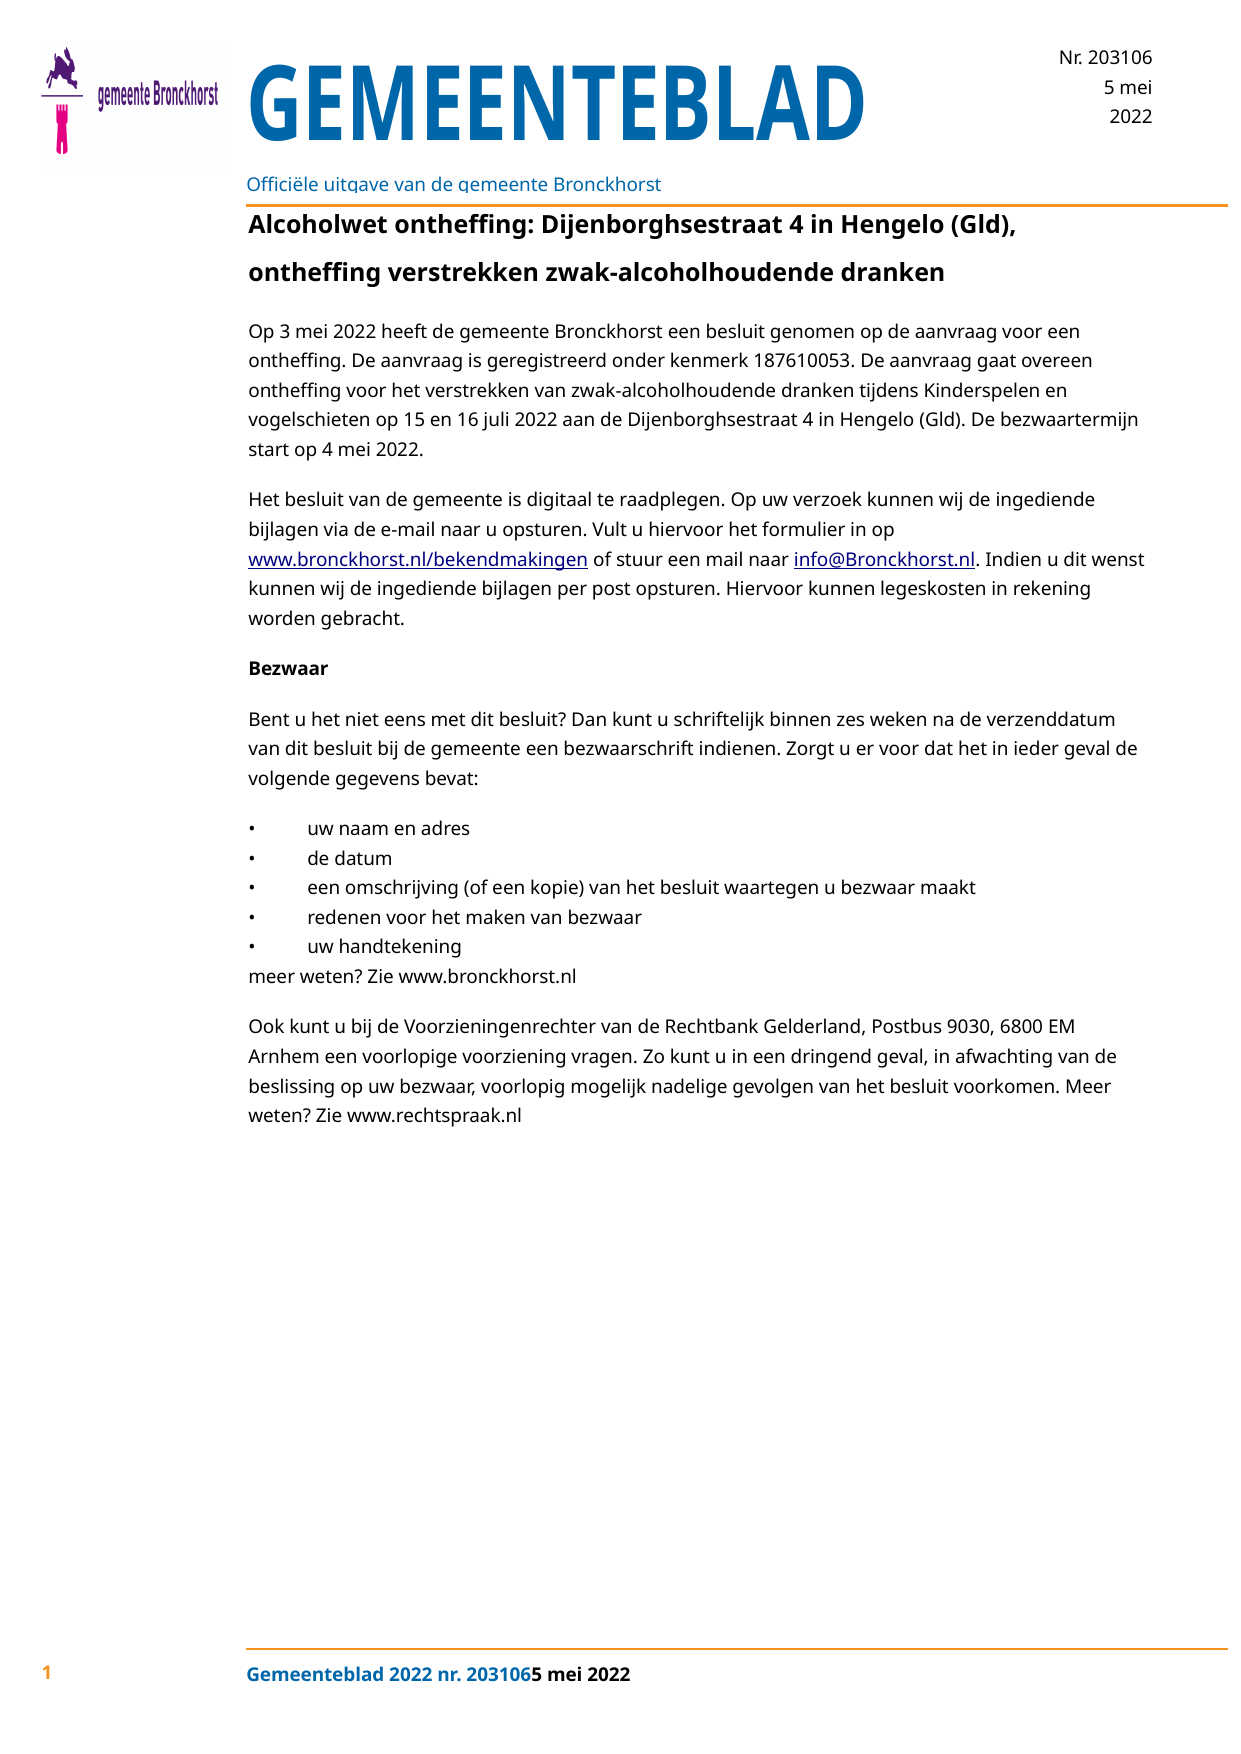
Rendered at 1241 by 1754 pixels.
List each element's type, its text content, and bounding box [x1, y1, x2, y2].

picture [41, 47, 231, 172]
text Bent u het niet eens met dit besluit? Dan kunt u schriftelijk binnen zes weken na de verzenddatum van dit besluit bij de gemeente een bezwaarschrift indienen. Zorgt u er voor dat het in ieder geval de volgende gegevens bevat: [248, 706, 1152, 791]
list uw handtekening [248, 934, 1152, 959]
text meer weten? Zie www.bronckhorst.nl [248, 963, 1152, 989]
text Bezwaar [248, 655, 1152, 681]
text Het besluit van de gemeente is digitaal te raadplegen. Op uw verzoek kunnen wij de ingediende bijlagen via de e-mail naar u opsturen. Vult u hiervoor het formulier in op www.bronckhorst.nl/bekendmakingen of stuur een mail naar info@Bronckhorst.nl. Indien u dit wenst kunnen wij de ingediende bijlagen per post opsturen. Hiervoor kunnen legeskosten in rekening worden gebracht. [248, 487, 1152, 631]
list uw naam en adres [248, 815, 1152, 841]
text Ook kunt u bij de Voorzieningenrechter van de Rechtbank Gelderland, Postbus 9030, 6800 EM Arnhem een voorlopige voorziening vragen. Zo kunt u in een dringend geval, in afwachting van de beslissing op uw bezwaar, voorlopig mogelijk nadelige gevolgen van het besluit voorkomen. Meer weten? Zie www.rechtspraak.nl [248, 1014, 1152, 1128]
text Alcoholwet ontheffing: Dijenborghsestraat 4 in Hengelo (Gld), ontheffing verstrekken zwak-alcoholhoudende dranken [248, 207, 1152, 288]
list redenen voor het maken van bezwaar [248, 904, 1152, 930]
list een omschrijving (of een kopie) van het besluit waartegen u bezwaar maakt [248, 874, 1152, 900]
list de datum [248, 845, 1152, 871]
text Op 3 mei 2022 heeft de gemeente Bronckhorst een besluit genomen op de aanvraag voor een ontheffing. De aanvraag is geregistreerd onder kenmerk 187610053. De aanvraag gaat overeen ontheffing voor het verstrekken van zwak-alcoholhoudende dranken tijdens Kinderspelen en vogelschieten op 15 en 16 juli 2022 aan de Dijenborghsestraat 4 in Hengelo (Gld). De bezwaartermijn start op 4 mei 2022. [248, 318, 1152, 462]
